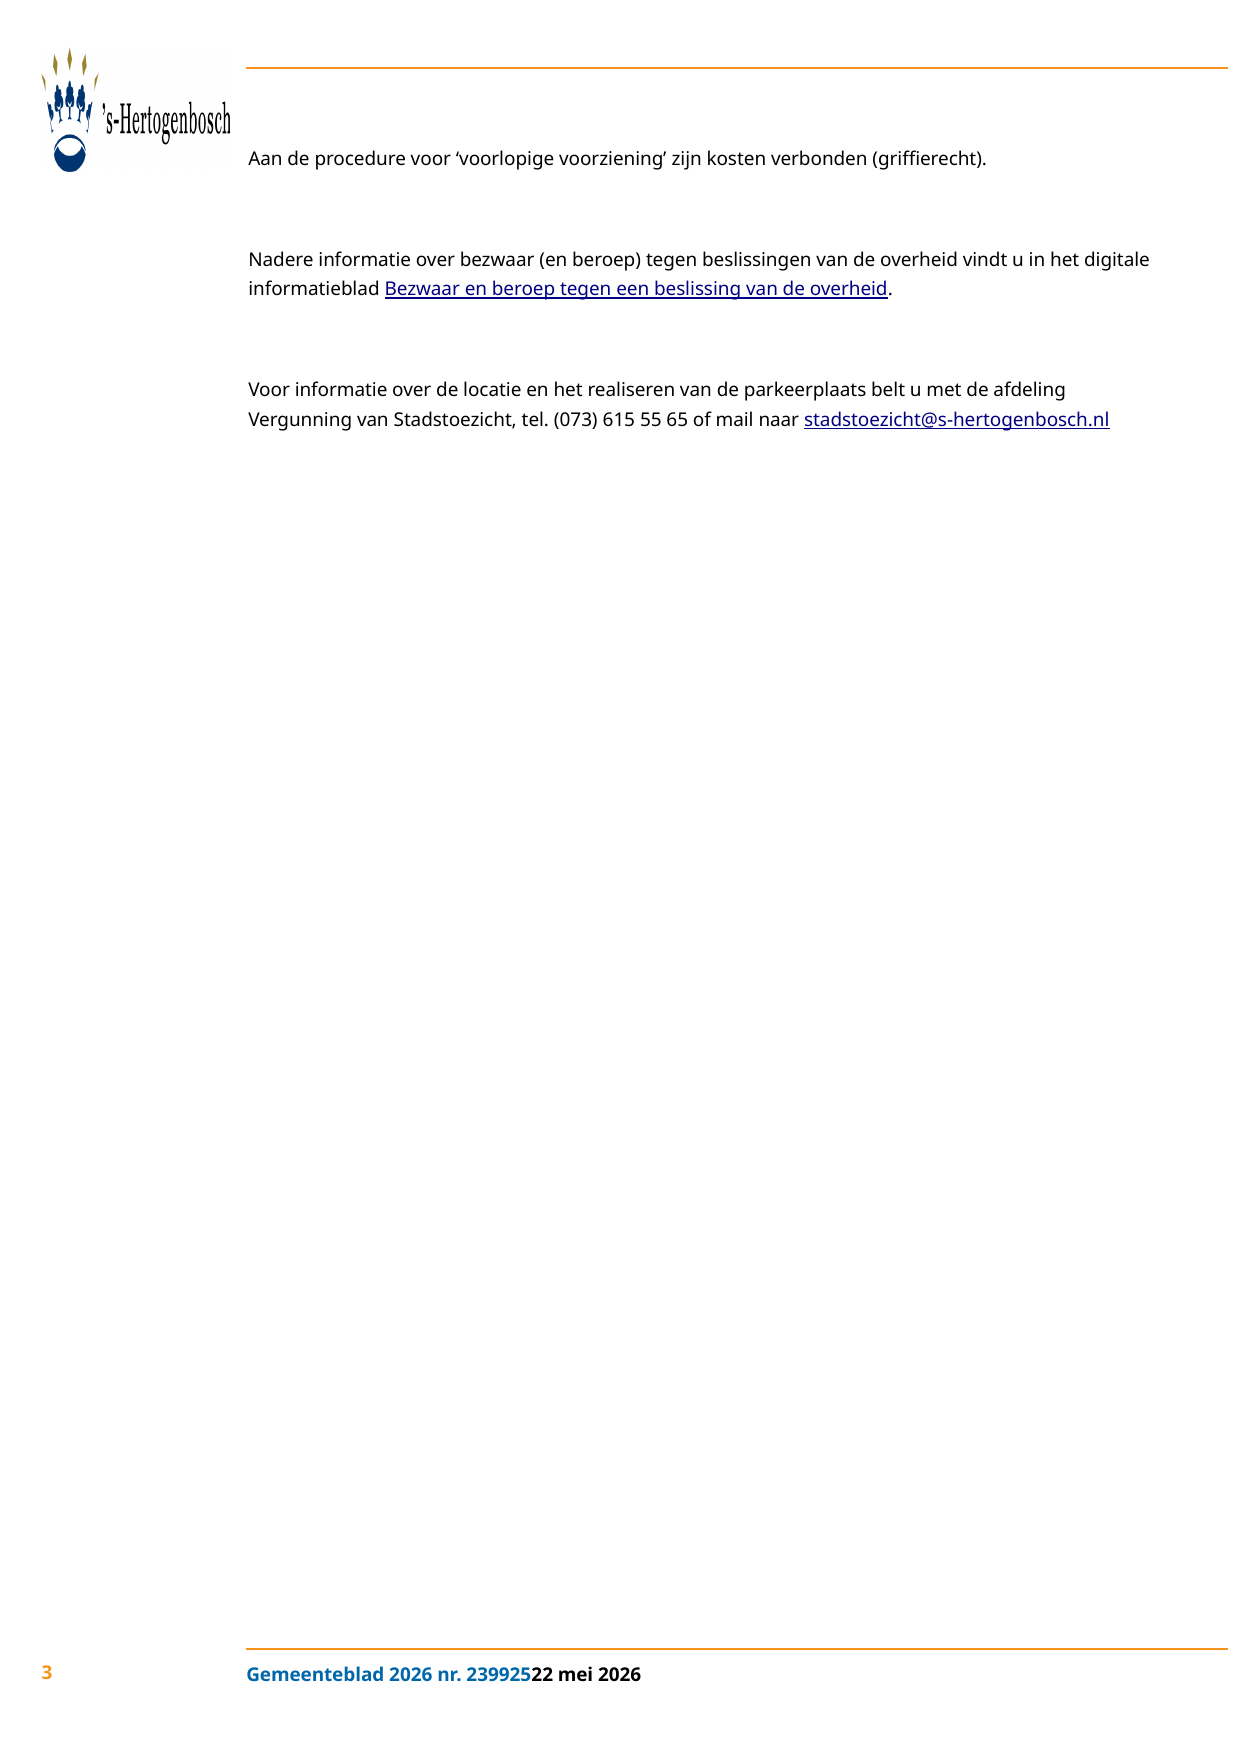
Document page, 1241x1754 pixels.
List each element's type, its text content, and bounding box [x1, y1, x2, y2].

text Nadere informatie over bezwaar (en beroep) tegen beslissingen van de overheid vindt u in het digitale informatieblad Bezwaar en beroep tegen een beslissing van de overheid. [248, 246, 1152, 301]
picture [41, 47, 231, 172]
text Aan de procedure voor ‘voorlopige voorziening’ zijn kosten verbonden (griffierecht). [248, 145, 1152, 171]
text Voor informatie over de locatie en het realiseren van de parkeerplaats belt u met de afdeling Vergunning van Stadstoezicht, tel. (073) 615 55 65 of mail naar stadstoezicht@s-hertogenbosch.nl [248, 376, 1152, 432]
